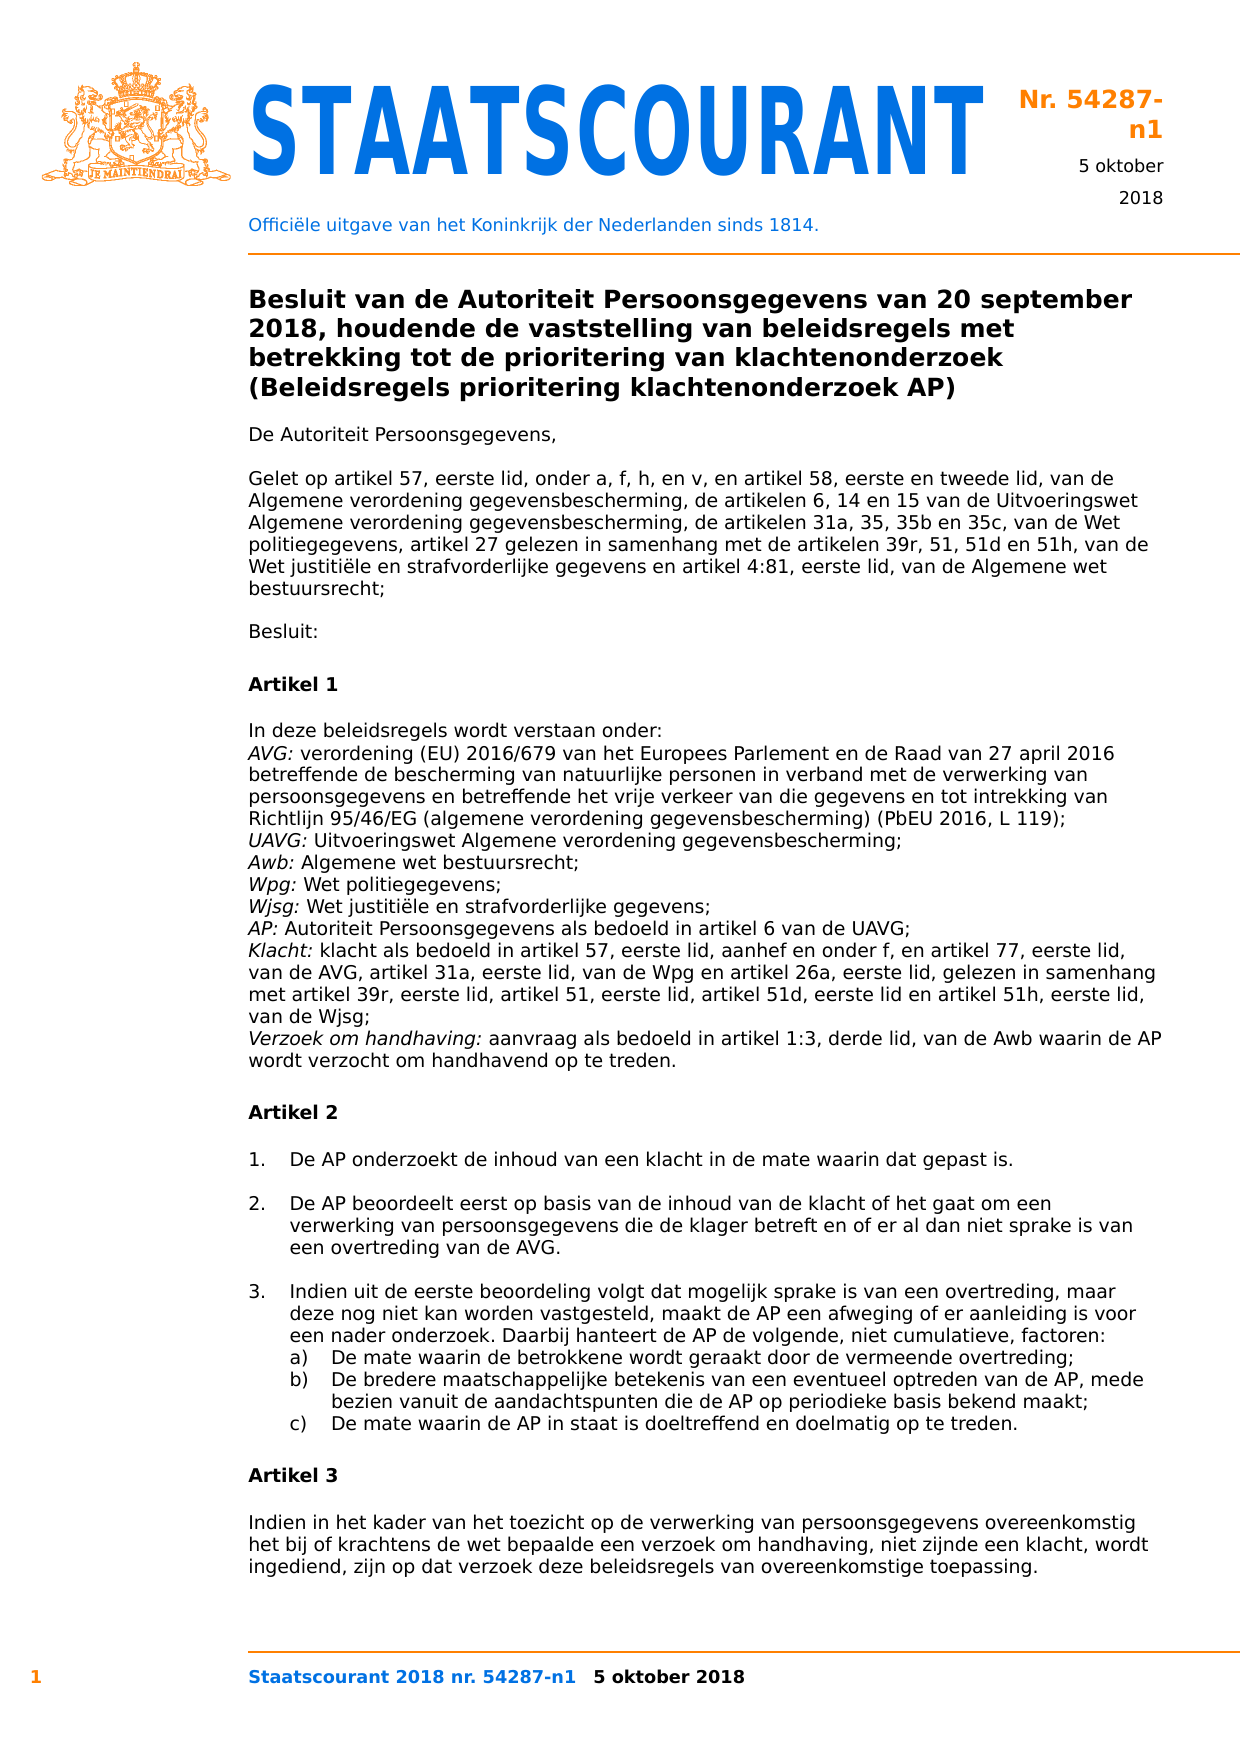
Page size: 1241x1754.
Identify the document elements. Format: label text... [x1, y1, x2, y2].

text Verzoek om handhaving: aanvraag als bedoeld in artikel 1:3, derde lid, van de Awb waarin de AP wordt verzocht om handhavend op te treden. [248, 1028, 1163, 1072]
text 2. De AP beoordeelt eerst op basis van de inhoud van de klacht of het gaat om een verwerking van persoonsgegevens die de klager betreft en of er al dan niet sprake is van een overtreding van de AVG. [248, 1193, 1163, 1259]
text Besluit: [248, 621, 1163, 643]
subtitle Besluit van de Autoriteit Persoonsgegevens van 20 september 2018, houdende de vaststelling van beleidsregels met betrekking tot de prioritering van klachtenonderzoek (Beleidsregels prioritering klachtenonderzoek AP) [248, 285, 1163, 402]
text Klacht: klacht als bedoeld in artikel 57, eerste lid, aanhef en onder f, en artikel 77, eerste lid, van de AVG, artikel 31a, eerste lid, van de Wpg en artikel 26a, eerste lid, gelezen in samenhang met artikel 39r, eerste lid, artikel 51, eerste lid, artikel 51d, eerste lid en artikel 51h, eerste lid, van de Wjsg; [248, 940, 1163, 1028]
text In deze beleidsregels wordt verstaan onder: [248, 720, 1163, 742]
text AVG: verordening (EU) 2016/679 van het Europees Parlement en de Raad van 27 april 2016 betreffende de bescherming van natuurlijke personen in verband met de verwerking van persoonsgegevens en betreffende het vrije verkeer van die gegevens en tot intrekking van Richtlijn 95/46/EG (algemene verordening gegevensbescherming) (PbEU 2016, L 119); [248, 742, 1163, 830]
text Wjsg: Wet justitiële en strafvorderlijke gegevens; [248, 896, 1163, 918]
subtitle Artikel 1 [248, 673, 1163, 695]
text AP: Autoriteit Persoonsgegevens als bedoeld in artikel 6 van de UAVG; [248, 918, 1163, 940]
text Wpg: Wet politiegegevens; [248, 874, 1163, 896]
table_header Nr. 54287-n1 [998, 62, 1240, 150]
subtitle Artikel 2 [248, 1102, 1163, 1124]
text a) De mate waarin de betrokkene wordt geraakt door de vermeende overtreding; [289, 1347, 1163, 1369]
subtitle Artikel 3 [248, 1464, 1163, 1487]
text Awb: Algemene wet bestuursrecht; [248, 852, 1163, 874]
picture [41, 62, 231, 186]
text 1. De AP onderzoekt de inhoud van een klacht in de mate waarin dat gepast is. [248, 1149, 1163, 1171]
text UAVG: Uitvoeringswet Algemene verordening gegevensbescherming; [248, 830, 1163, 852]
table_cell 2018 [998, 183, 1240, 215]
text Indien in het kader van het toezicht op de verwerking van persoonsgegevens overeenkomstig het bij of krachtens de wet bepaalde een verzoek om handhaving, niet zijnde een klacht, wordt ingediend, zijn op dat verzoek deze beleidsregels van overeenkomstige toepassing. [248, 1512, 1163, 1577]
text c) De mate waarin de AP in staat is doeltreffend en doelmatig op te treden. [289, 1413, 1163, 1434]
text Gelet op artikel 57, eerste lid, onder a, f, h, en v, en artikel 58, eerste en tweede lid, van de Algemene verordening gegevensbescherming, de artikelen 6, 14 en 15 van de Uitvoeringswet Algemene verordening gegevensbescherming, de artikelen 31a, 35, 35b en 35c, van de Wet politiegegevens, artikel 27 gelezen in samenhang met de artikelen 39r, 51, 51d en 51h, van de Wet justitiële en strafvorderlijke gegevens en artikel 4:81, eerste lid, van de Algemene wet bestuursrecht; [248, 468, 1163, 599]
table_header [25, 62, 248, 253]
text De Autoriteit Persoonsgegevens, [248, 424, 1163, 446]
table_header STAATSCOURANT [248, 62, 998, 215]
text b) De bredere maatschappelijke betekenis van een eventueel optreden van de AP, mede bezien vanuit de aandachtspunten die de AP op periodieke basis bekend maakt; [289, 1369, 1163, 1413]
table_cell Officiële uitgave van het Koninkrijk der Nederlanden sinds 1814. [248, 215, 1240, 253]
table_cell 5 oktober [998, 150, 1240, 182]
text 3. Indien uit de eerste beoordeling volgt dat mogelijk sprake is van een overtreding, maar deze nog niet kan worden vastgesteld, maakt de AP een afweging of er aanleiding is voor een nader onderzoek. Daarbij hanteert de AP de volgende, niet cumulatieve, factoren: [248, 1281, 1163, 1347]
